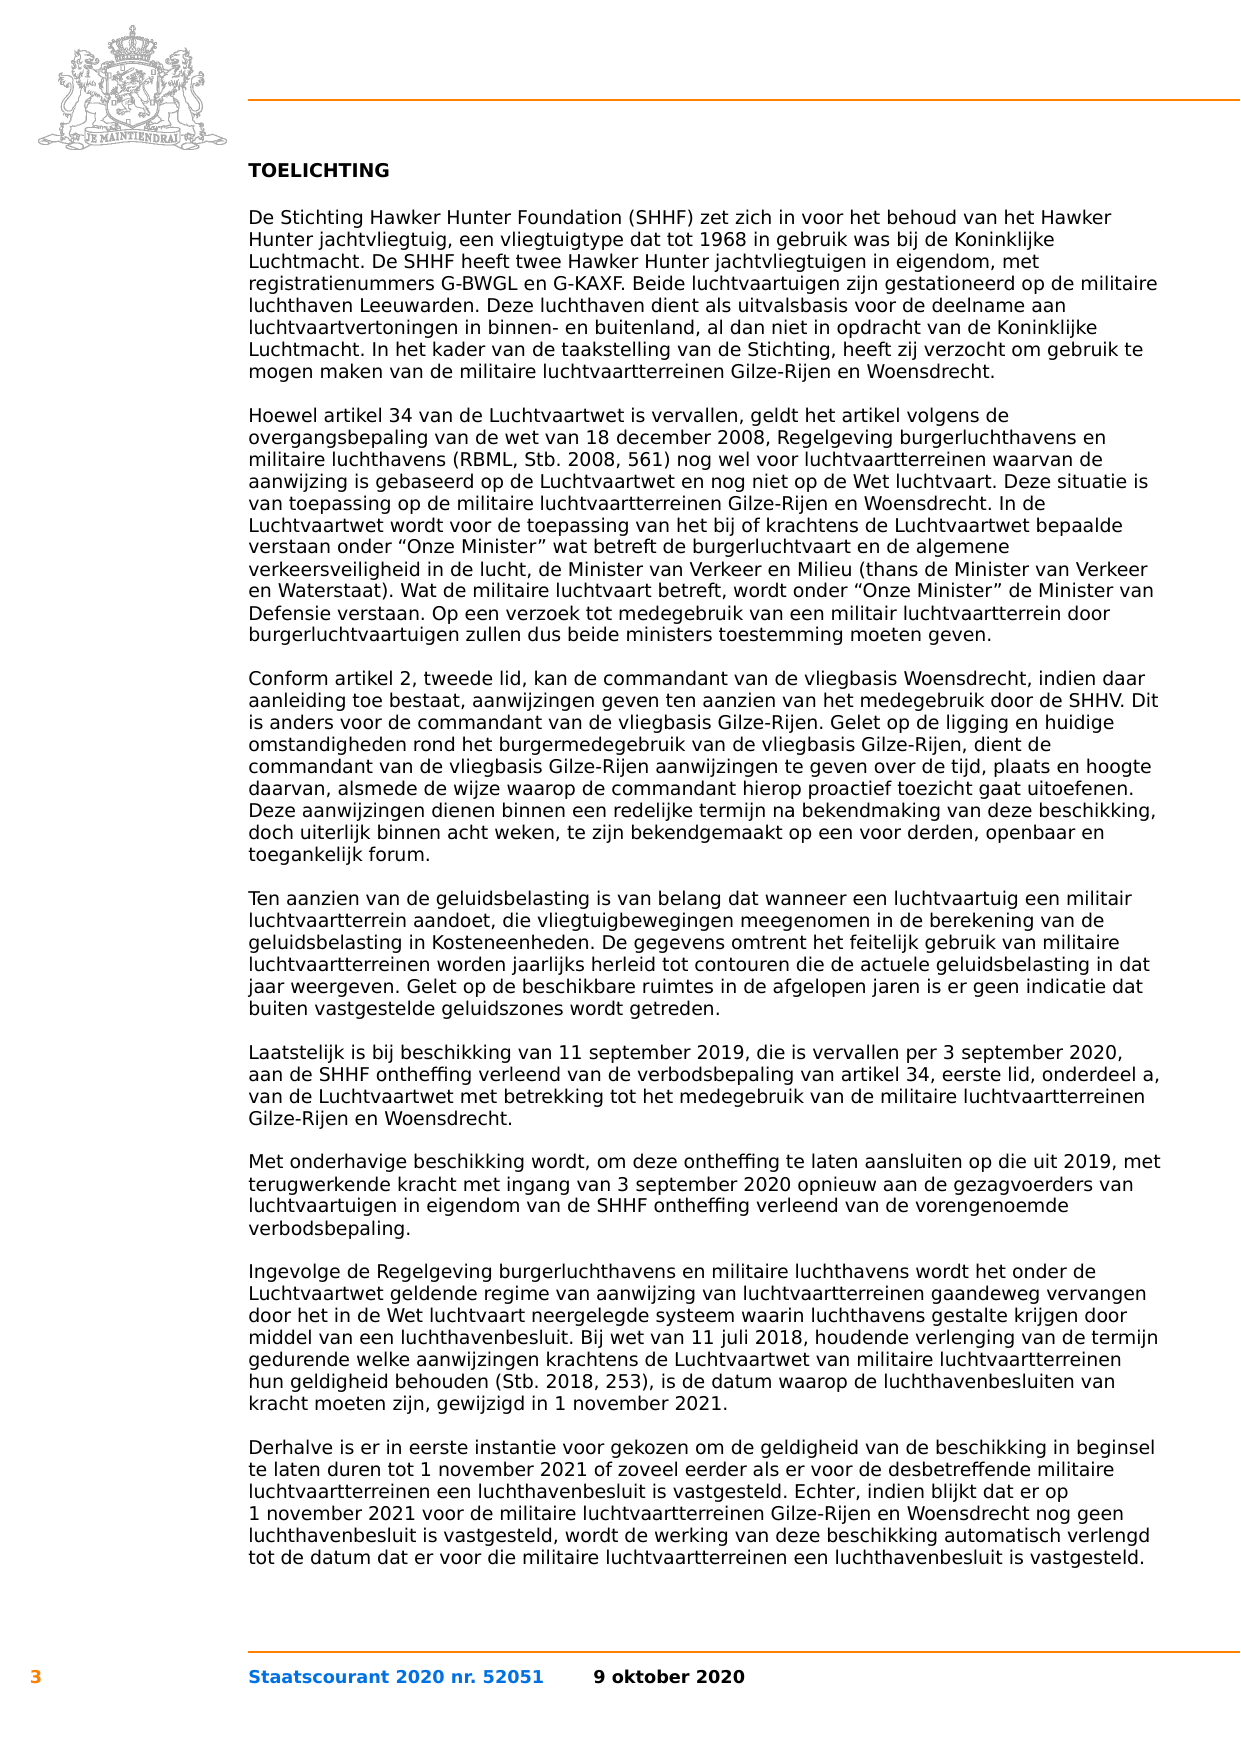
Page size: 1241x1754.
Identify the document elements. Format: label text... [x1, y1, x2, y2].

text Conform artikel 2, tweede lid, kan de commandant van de vliegbasis Woensdrecht, indien daar aanleiding toe bestaat, aanwijzingen geven ten aanzien van het medegebruik door de SHHV. Dit is anders voor de commandant van de vliegbasis Gilze-Rijen. Gelet op de ligging en huidige omstandigheden rond het burgermedegebruik van de vliegbasis Gilze-Rijen, dient de commandant van de vliegbasis Gilze-Rijen aanwijzingen te geven over de tijd, plaats en hoogte daarvan, alsmede de wijze waarop de commandant hierop proactief toezicht gaat uitoefenen. Deze aanwijzingen dienen binnen een redelijke termijn na bekendmaking van deze beschikking, doch uiterlijk binnen acht weken, te zijn bekendgemaakt op een voor derden, openbaar en toegankelijk forum. [248, 668, 1163, 866]
subtitle TOELICHTING [248, 160, 1163, 182]
text Laatstelijk is bij beschikking van 11 september 2019, die is vervallen per 3 september 2020, aan de SHHF ontheffing verleend van de verbodsbepaling van artikel 34, eerste lid, onderdeel a, van de Luchtvaartwet met betrekking tot het medegebruik van de militaire luchtvaartterreinen Gilze-Rijen en Woensdrecht. [248, 1042, 1163, 1129]
text Ingevolge de Regelgeving burgerluchthavens en militaire luchthavens wordt het onder de Luchtvaartwet geldende regime van aanwijzing van luchtvaartterreinen gaandeweg vervangen door het in de Wet luchtvaart neergelegde systeem waarin luchthavens gestalte krijgen door middel van een luchthavenbesluit. Bij wet van 11 juli 2018, houdende verlenging van de termijn gedurende welke aanwijzingen krachtens de Luchtvaartwet van militaire luchtvaartterreinen hun geldigheid behouden (Stb. 2018, 253), is de datum waarop de luchthavenbesluiten van kracht moeten zijn, gewijzigd in 1 november 2021. [248, 1261, 1163, 1415]
text Derhalve is er in eerste instantie voor gekozen om de geldigheid van de beschikking in beginsel te laten duren tot 1 november 2021 of zoveel eerder als er voor de desbetreffende militaire luchtvaartterreinen een luchthavenbesluit is vastgesteld. Echter, indien blijkt dat er op 1 november 2021 voor de militaire luchtvaartterreinen Gilze-Rijen en Woensdrecht nog geen luchthavenbesluit is vastgesteld, wordt de werking van deze beschikking automatisch verlengd tot de datum dat er voor die militaire luchtvaartterreinen een luchthavenbesluit is vastgesteld. [248, 1437, 1163, 1569]
picture [38, 25, 227, 150]
text Met onderhavige beschikking wordt, om deze ontheffing te laten aansluiten op die uit 2019, met terugwerkende kracht met ingang van 3 september 2020 opnieuw aan de gezagvoerders van luchtvaartuigen in eigendom van de SHHF ontheffing verleend van de vorengenoemde verbodsbepaling. [248, 1151, 1163, 1239]
text Ten aanzien van de geluidsbelasting is van belang dat wanneer een luchtvaartuig een militair luchtvaartterrein aandoet, die vliegtuigbewegingen meegenomen in de berekening van de geluidsbelasting in Kosteneenheden. De gegevens omtrent het feitelijk gebruik van militaire luchtvaartterreinen worden jaarlijks herleid tot contouren die de actuele geluidsbelasting in dat jaar weergeven. Gelet op de beschikbare ruimtes in de afgelopen jaren is er geen indicatie dat buiten vastgestelde geluidszones wordt getreden. [248, 888, 1163, 1020]
text De Stichting Hawker Hunter Foundation (SHHF) zet zich in voor het behoud van het Hawker Hunter jachtvliegtuig, een vliegtuigtype dat tot 1968 in gebruik was bij de Koninklijke Luchtmacht. De SHHF heeft twee Hawker Hunter jachtvliegtuigen in eigendom, met registratienummers G-BWGL en G-KAXF. Beide luchtvaartuigen zijn gestationeerd op de militaire luchthaven Leeuwarden. Deze luchthaven dient als uitvalsbasis voor de deelname aan luchtvaartvertoningen in binnen- en buitenland, al dan niet in opdracht van de Koninklijke Luchtmacht. In het kader van de taakstelling van de Stichting, heeft zij verzocht om gebruik te mogen maken van de militaire luchtvaartterreinen Gilze-Rijen en Woensdrecht. [248, 207, 1163, 383]
text Hoewel artikel 34 van de Luchtvaartwet is vervallen, geldt het artikel volgens de overgangsbepaling van de wet van 18 december 2008, Regelgeving burgerluchthavens en militaire luchthavens (RBML, Stb. 2008, 561) nog wel voor luchtvaartterreinen waarvan de aanwijzing is gebaseerd op de Luchtvaartwet en nog niet op de Wet luchtvaart. Deze situatie is van toepassing op de militaire luchtvaartterreinen Gilze-Rijen en Woensdrecht. In de Luchtvaartwet wordt voor de toepassing van het bij of krachtens de Luchtvaartwet bepaalde verstaan onder “Onze Minister” wat betreft de burgerluchtvaart en de algemene verkeersveiligheid in de lucht, de Minister van Verkeer en Milieu (thans de Minister van Verkeer en Waterstaat). Wat de militaire luchtvaart betreft, wordt onder “Onze Minister” de Minister van Defensie verstaan. Op een verzoek tot medegebruik van een militair luchtvaartterrein door burgerluchtvaartuigen zullen dus beide ministers toestemming moeten geven. [248, 404, 1163, 646]
